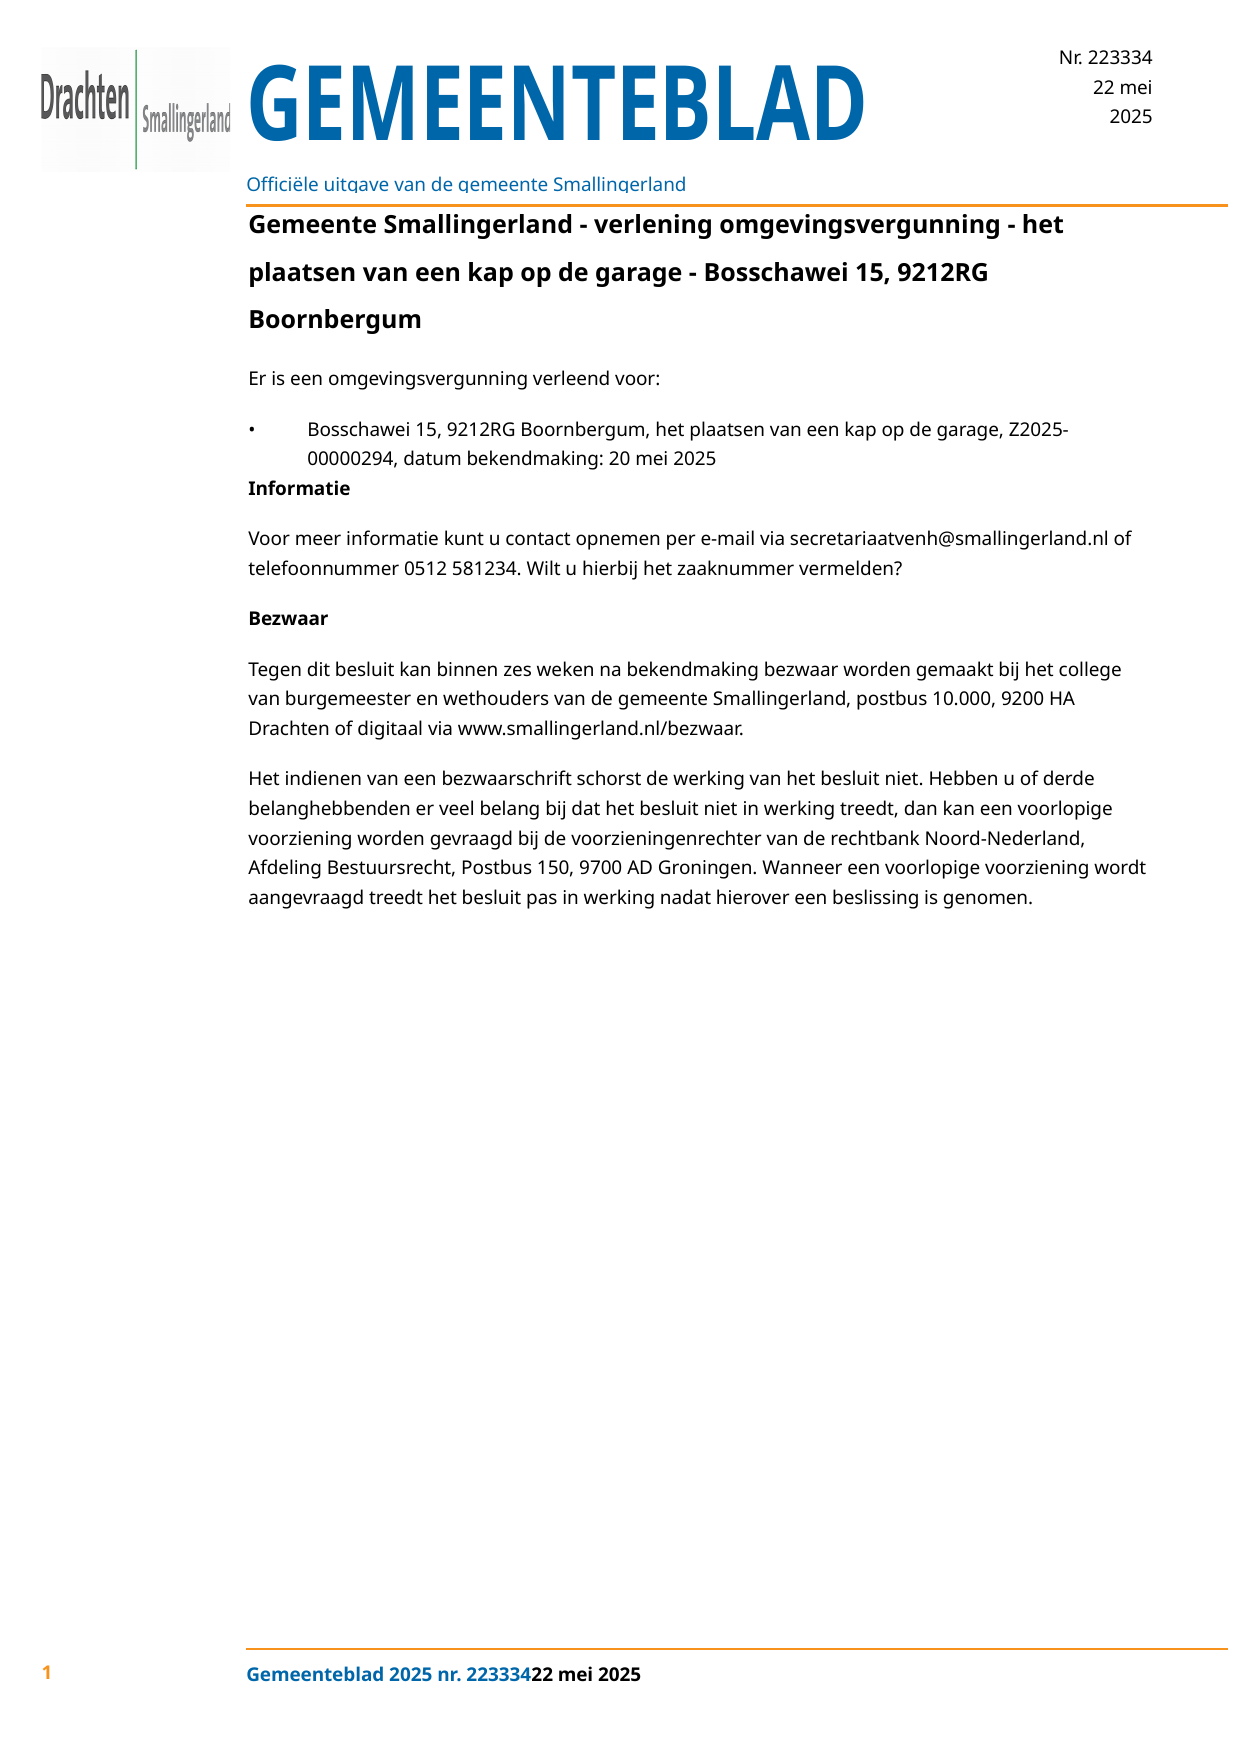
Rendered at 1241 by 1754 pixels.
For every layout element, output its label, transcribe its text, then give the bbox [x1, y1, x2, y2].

text Er is een omgevingsvergunning verleend voor: [248, 366, 1152, 391]
text Informatie [248, 475, 1152, 501]
text Tegen dit besluit kan binnen zes weken na bekendmaking bezwaar worden gemaakt bij het college van burgemeester en wethouders van de gemeente Smallingerland, postbus 10.000, 9200 HA Drachten of digitaal via www.smallingerland.nl/bezwaar. [248, 656, 1152, 741]
text Het indienen van een bezwaarschrift schorst de werking van het besluit niet. Hebben u of derde belanghebbenden er veel belang bij dat het besluit niet in werking treedt, dan kan een voorlopige voorziening worden gevraagd bij de voorzieningenrechter van de rechtbank Noord-Nederland, Afdeling Bestuursrecht, Postbus 150, 9700 AD Groningen. Wanneer een voorlopige voorziening wordt aangevraagd treedt het besluit pas in werking nadat hierover een beslissing is genomen. [248, 766, 1152, 909]
text Voor meer informatie kunt u contact opnemen per e-mail via secretariaatvenh@smallingerland.nl of telefoonnummer 0512 581234. Wilt u hierbij het zaaknummer vermelden? [248, 526, 1152, 581]
list Bosschawei 15, 9212RG Boornbergum, het plaatsen van een kap op de garage, Z2025-00000294, datum bekendmaking: 20 mei 2025 [248, 416, 1152, 471]
picture [41, 47, 231, 172]
text Gemeente Smallingerland - verlening omgevingsvergunning - het plaatsen van een kap op de garage - Bosschawei 15, 9212RG Boornbergum [248, 207, 1152, 336]
text Bezwaar [248, 606, 1152, 631]
